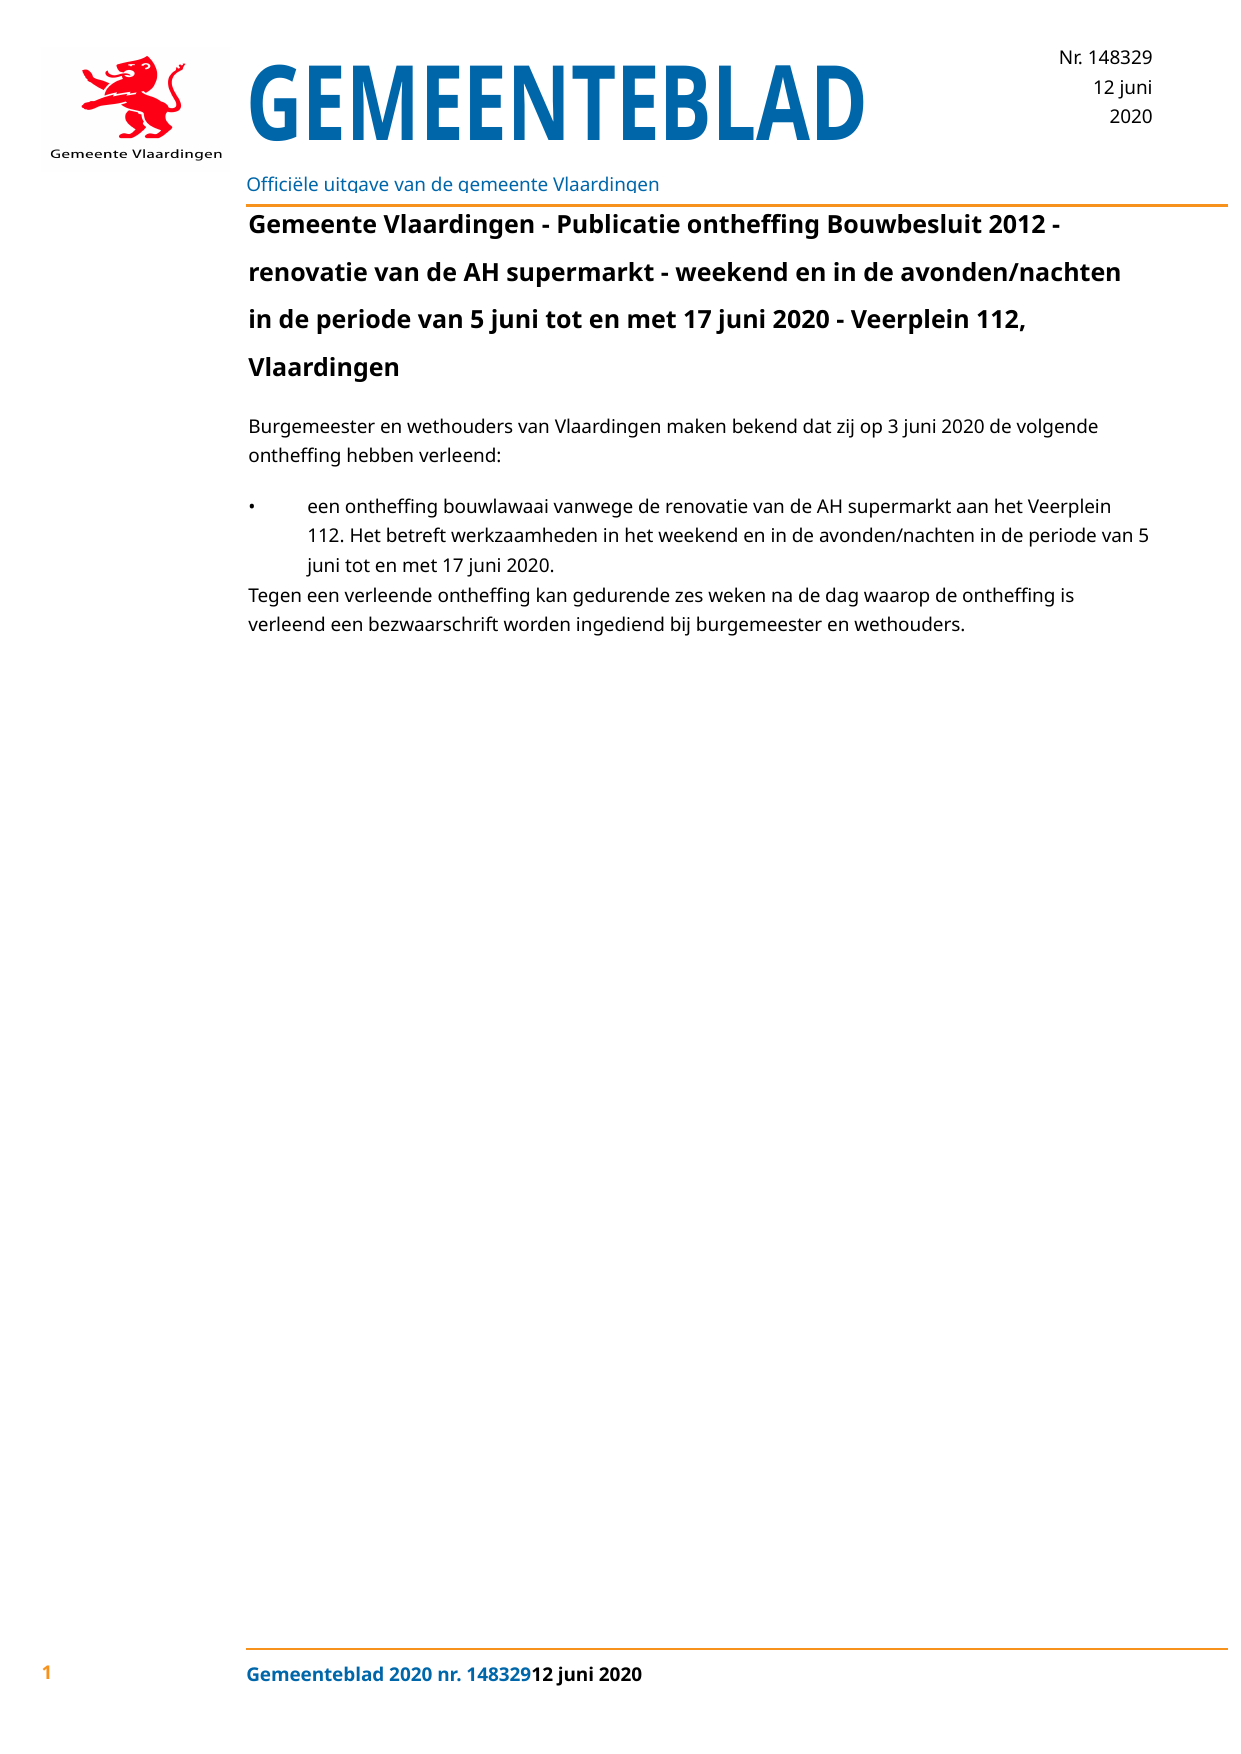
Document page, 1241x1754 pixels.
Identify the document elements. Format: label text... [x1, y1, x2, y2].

picture [41, 47, 231, 172]
list een ontheffing bouwlawaai vanwege de renovatie van de AH supermarkt aan het Veerplein 112. Het betreft werkzaamheden in het weekend en in de avonden/nachten in de periode van 5 juni tot en met 17 juni 2020. [248, 493, 1152, 578]
text Burgemeester en wethouders van Vlaardingen maken bekend dat zij op 3 juni 2020 de volgende ontheffing hebben verleend: [248, 413, 1152, 468]
text Gemeente Vlaardingen - Publicatie ontheffing Bouwbesluit 2012 - renovatie van de AH supermarkt - weekend en in de avonden/nachten in de periode van 5 juni tot en met 17 juni 2020 - Veerplein 112, Vlaardingen [248, 207, 1152, 384]
text Tegen een verleende ontheffing kan gedurende zes weken na de dag waarop de ontheffing is verleend een bezwaarschrift worden ingediend bij burgemeester en wethouders. [248, 582, 1152, 637]
